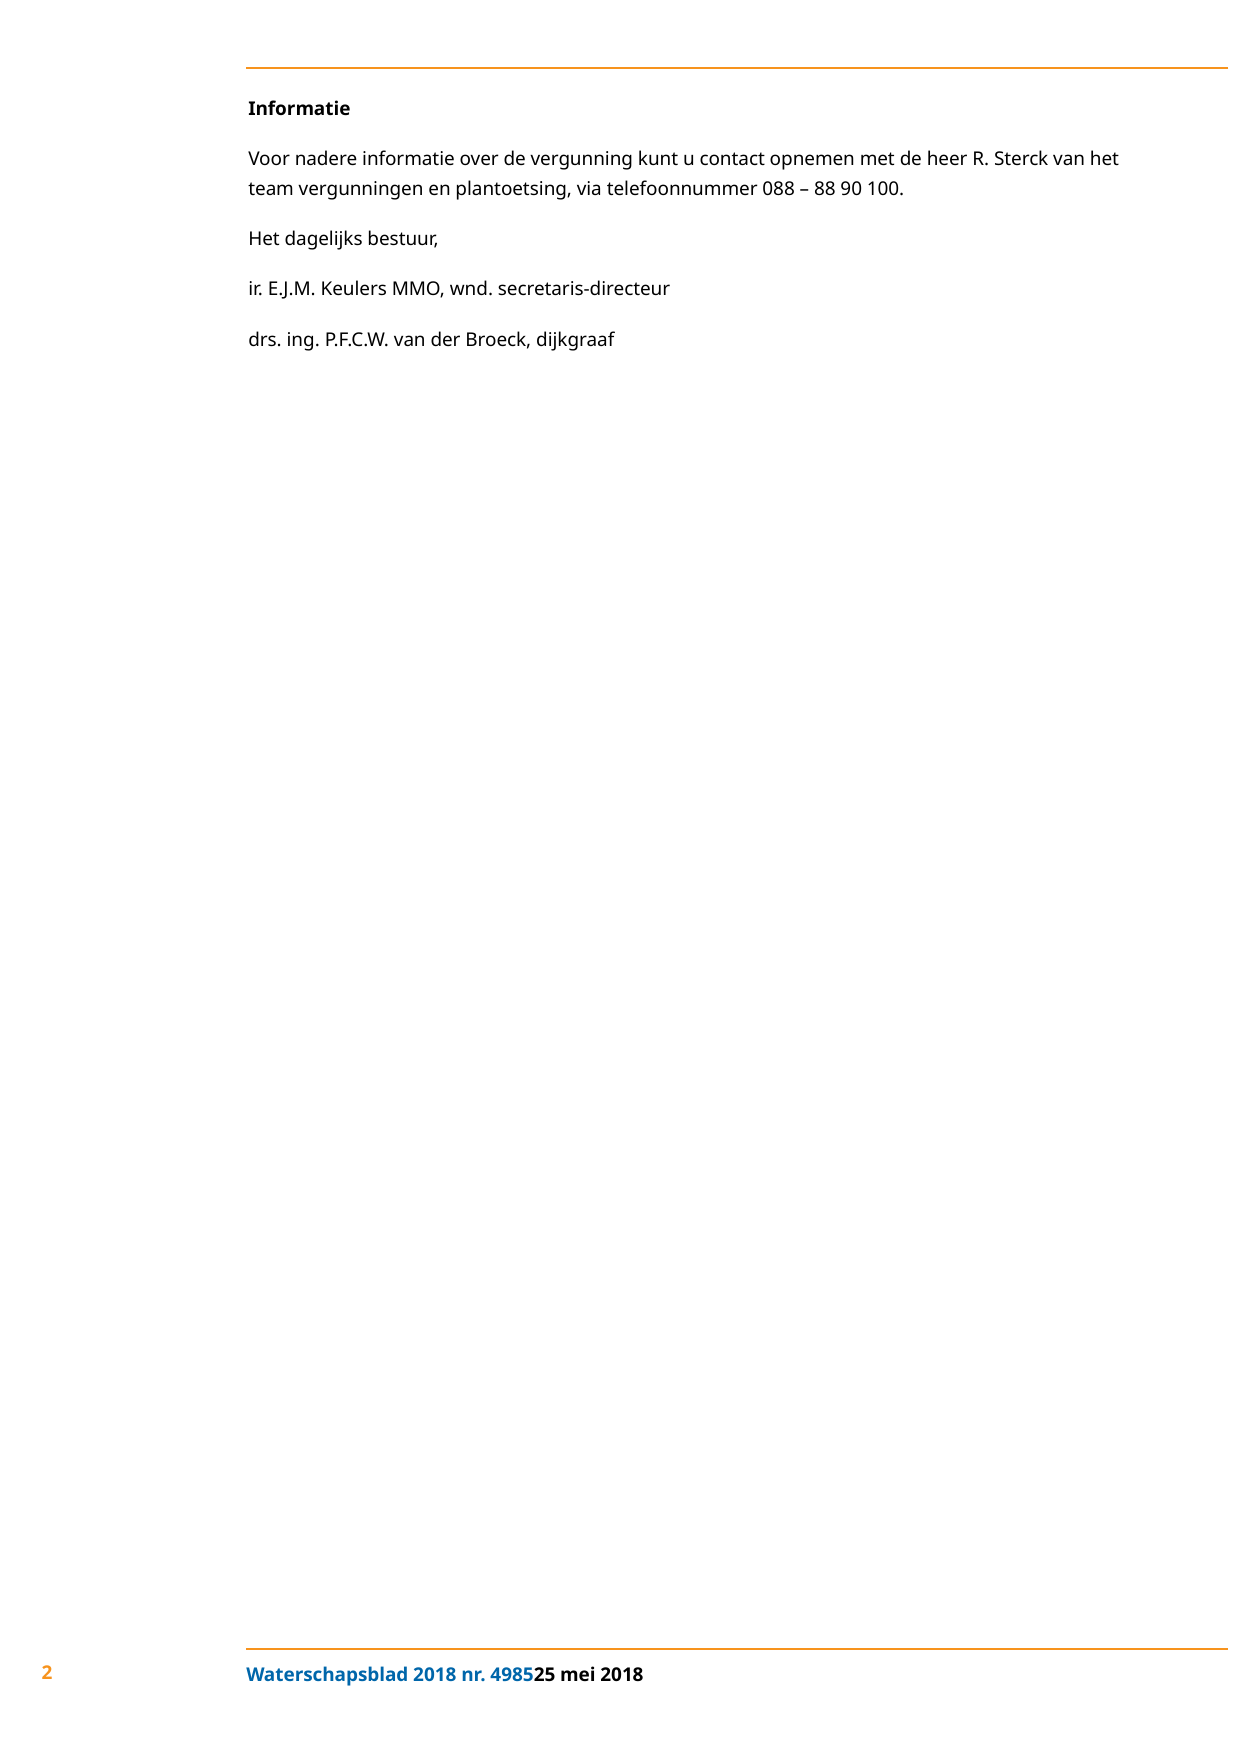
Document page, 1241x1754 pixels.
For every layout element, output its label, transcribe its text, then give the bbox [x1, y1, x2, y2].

picture [41, 47, 231, 172]
text Informatie [248, 95, 1152, 121]
text Het dagelijks bestuur, [248, 225, 1152, 251]
text Voor nadere informatie over de vergunning kunt u contact opnemen met de heer R. Sterck van het team vergunningen en plantoetsing, via telefoonnummer 088 – 88 90 100. [248, 145, 1152, 201]
text ir. E.J.M. Keulers MMO, wnd. secretaris-directeur [248, 276, 1152, 301]
text drs. ing. P.F.C.W. van der Broeck, dijkgraaf [248, 326, 1152, 352]
